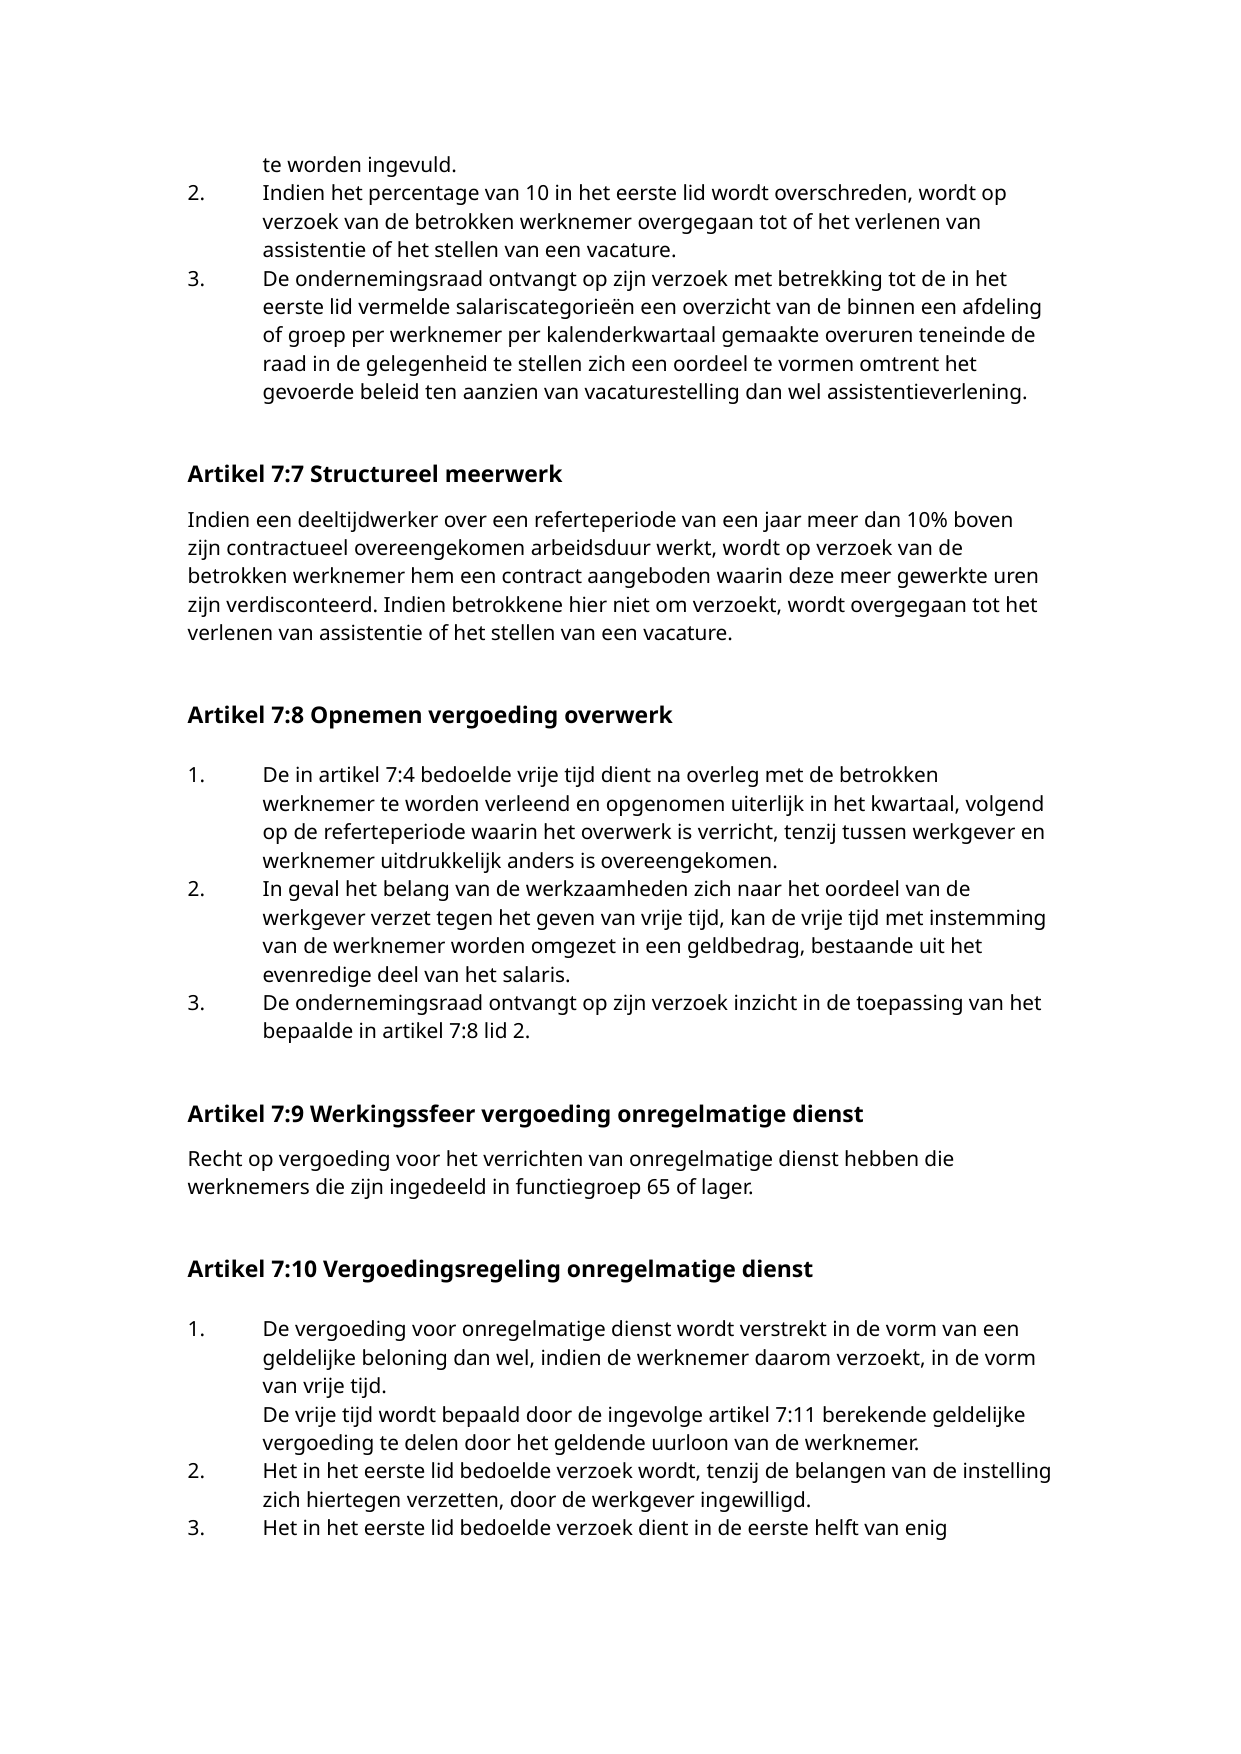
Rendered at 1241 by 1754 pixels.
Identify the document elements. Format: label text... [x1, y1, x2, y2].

text Recht op vergoeding voor het verrichten van onregelmatige dienst hebben die werknemers die zijn ingedeeld in functiegroep 65 of lager. [187, 1144, 1053, 1201]
subtitle Artikel 7:10 Vergoedingsregeling onregelmatige dienst [187, 1253, 1053, 1284]
list De ondernemingsraad ontvangt op zijn verzoek met betrekking tot de in het eerste lid vermelde salariscategorieën een overzicht van de binnen een afdeling of groep per werknemer per kalenderkwartaal gemaakte overuren teneinde de raad in de gelegenheid te stellen zich een oordeel te vormen omtrent het gevoerde beleid ten aanzien van vacaturestelling dan wel assistentieverlening. [187, 264, 1053, 406]
text Indien een deeltijdwerker over een referteperiode van een jaar meer dan 10% boven zijn contractueel overeengekomen arbeidsduur werkt, wordt op verzoek van de betrokken werknemer hem een contract aangeboden waarin deze meer gewerkte uren zijn verdisconteerd. Indien betrokkene hier niet om verzoekt, wordt overgegaan tot het verlenen van assistentie of het stellen van een vacature. [187, 505, 1053, 647]
list De vrije tijd wordt bepaald door de ingevolge artikel 7:11 berekende geldelijke vergoeding te delen door het geldende uurloon van de werknemer. [187, 1400, 1053, 1457]
list De ondernemingsraad ontvangt op zijn verzoek inzicht in de toepassing van het bepaalde in artikel 7:8 lid 2. [187, 988, 1053, 1045]
list De in artikel 7:4 bedoelde vrije tijd dient na overleg met de betrokken werknemer te worden verleend en opgenomen uiterlijk in het kwartaal, volgend op de referteperiode waarin het overwerk is verricht, tenzij tussen werkgever en werknemer uitdrukkelijk anders is overeengekomen. [187, 761, 1053, 874]
subtitle Artikel 7:7 Structureel meerwerk [187, 458, 1053, 490]
list Het in het eerste lid bedoelde verzoek wordt, tenzij de belangen van de instelling zich hiertegen verzetten, door de werkgever ingewilligd. [187, 1457, 1053, 1513]
list De vergoeding voor onregelmatige dienst wordt verstrekt in de vorm van een geldelijke beloning dan wel, indien de werknemer daarom verzoekt, in de vorm van vrije tijd. [187, 1314, 1053, 1400]
subtitle Artikel 7:8 Opnemen vergoeding overwerk [187, 699, 1053, 731]
list In geval het belang van de werkzaamheden zich naar het oordeel van de werkgever verzet tegen het geven van vrije tijd, kan de vrije tijd met instemming van de werknemer worden omgezet in een geldbedrag, bestaande uit het evenredige deel van het salaris. [187, 874, 1053, 988]
list Het in het eerste lid bedoelde verzoek dient in de eerste helft van enig [187, 1513, 1053, 1542]
subtitle Artikel 7:9 Werkingssfeer vergoeding onregelmatige dienst [187, 1097, 1053, 1129]
list Indien het percentage van 10 in het eerste lid wordt overschreden, wordt op verzoek van de betrokken werknemer overgegaan tot of het verlenen van assistentie of het stellen van een vacature. [187, 178, 1053, 264]
list te worden ingevuld. [187, 150, 1053, 178]
